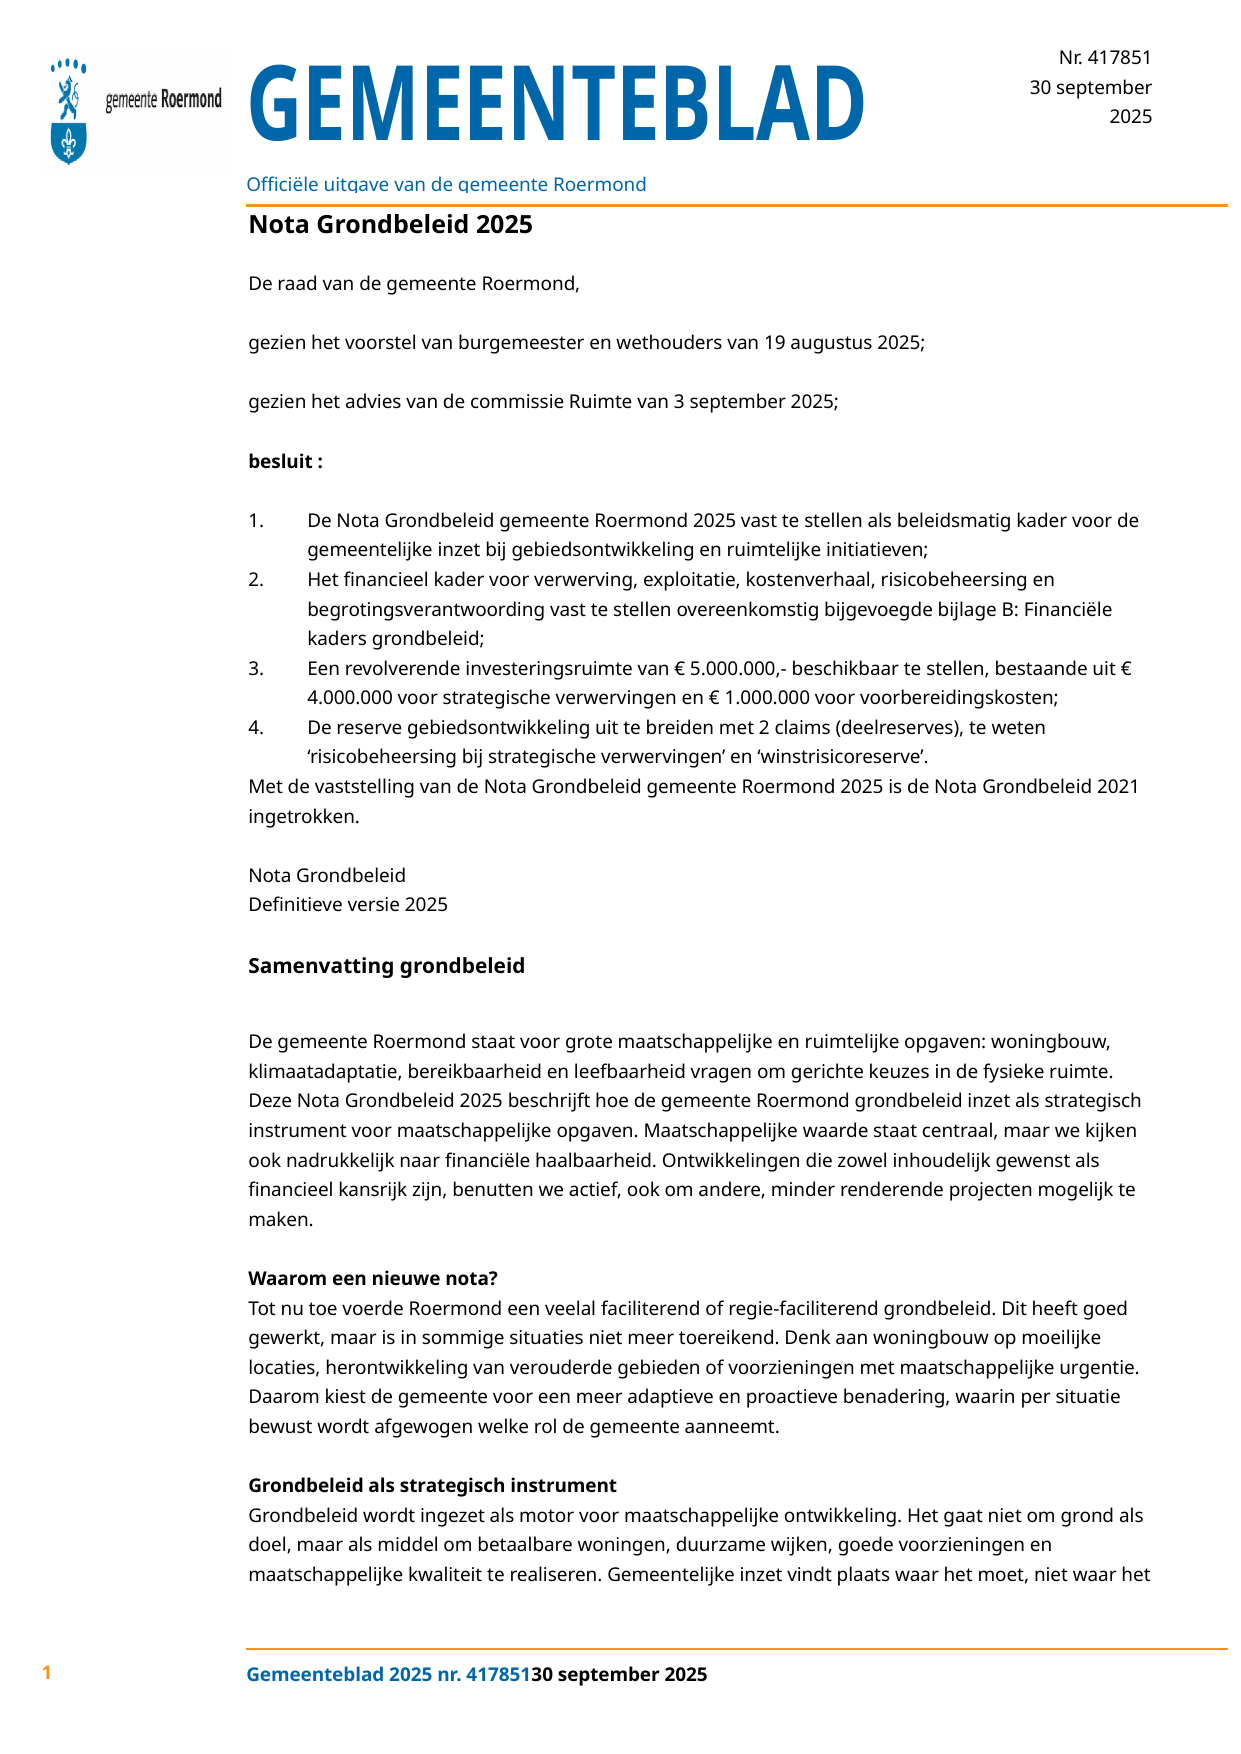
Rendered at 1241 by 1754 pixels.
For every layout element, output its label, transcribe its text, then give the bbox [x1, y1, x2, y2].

list Het financieel kader voor verwerving, exploitatie, kostenverhaal, risicobeheersing en begrotingsverantwoording vast te stellen overeenkomstig bijgevoegde bijlage B: Financiële kaders grondbeleid; [248, 566, 1152, 651]
text Nota Grondbeleid [248, 862, 1152, 888]
list De reserve gebiedsontwikkeling uit te breiden met 2 claims (deelreserves), te weten ‘risicobeheersing bij strategische verwervingen’ en ‘winstrisicoreserve’. [248, 714, 1152, 769]
text Definitieve versie 2025 [248, 892, 1152, 917]
text Grondbeleid wordt ingezet als motor voor maatschappelijke ontwikkeling. Het gaat niet om grond als doel, maar als middel om betaalbare woningen, duurzame wijken, goede voorzieningen en maatschappelijke kwaliteit te realiseren. Gemeentelijke inzet vindt plaats waar het moet, niet waar het [248, 1502, 1152, 1587]
text gezien het voorstel van burgemeester en wethouders van 19 augustus 2025; [248, 329, 1152, 355]
text Samenvatting grondbeleid [248, 951, 1152, 979]
text gezien het advies van de commissie Ruimte van 3 september 2025; [248, 389, 1152, 414]
text Grondbeleid als strategisch instrument [248, 1472, 1152, 1498]
text Tot nu toe voerde Roermond een veelal faciliterend of regie-faciliterend grondbeleid. Dit heeft goed gewerkt, maar is in sommige situaties niet meer toereikend. Denk aan woningbouw op moeilijke locaties, herontwikkeling van verouderde gebieden of voorzieningen met maatschappelijke urgentie. Daarom kiest de gemeente voor een meer adaptieve en proactieve benadering, waarin per situatie bewust wordt afgewogen welke rol de gemeente aanneemt. [248, 1295, 1152, 1439]
text De raad van de gemeente Roermond, [248, 270, 1152, 296]
picture [41, 47, 231, 172]
text De gemeente Roermond staat voor grote maatschappelijke en ruimtelijke opgaven: woningbouw, klimaatadaptatie, bereikbaarheid en leefbaarheid vragen om gerichte keuzes in de fysieke ruimte. Deze Nota Grondbeleid 2025 beschrijft hoe de gemeente Roermond grondbeleid inzet als strategisch instrument voor maatschappelijke opgaven. Maatschappelijke waarde staat centraal, maar we kijken ook nadrukkelijk naar financiële haalbaarheid. Ontwikkelingen die zowel inhoudelijk gewenst als financieel kansrijk zijn, benutten we actief, ook om andere, minder renderende projecten mogelijk te maken. [248, 1028, 1152, 1232]
text besluit : [248, 448, 1152, 473]
text Met de vaststelling van de Nota Grondbeleid gemeente Roermond 2025 is de Nota Grondbeleid 2021 ingetrokken. [248, 773, 1152, 828]
list De Nota Grondbeleid gemeente Roermond 2025 vast te stellen als beleidsmatig kader voor de gemeentelijke inzet bij gebiedsontwikkeling en ruimtelijke initiatieven; [248, 507, 1152, 562]
text Nota Grondbeleid 2025 [248, 207, 1152, 241]
text Waarom een nieuwe nota? [248, 1265, 1152, 1291]
list Een revolverende investeringsruimte van € 5.000.000,- beschikbaar te stellen, bestaande uit € 4.000.000 voor strategische verwervingen en € 1.000.000 voor voorbereidingskosten; [248, 655, 1152, 710]
